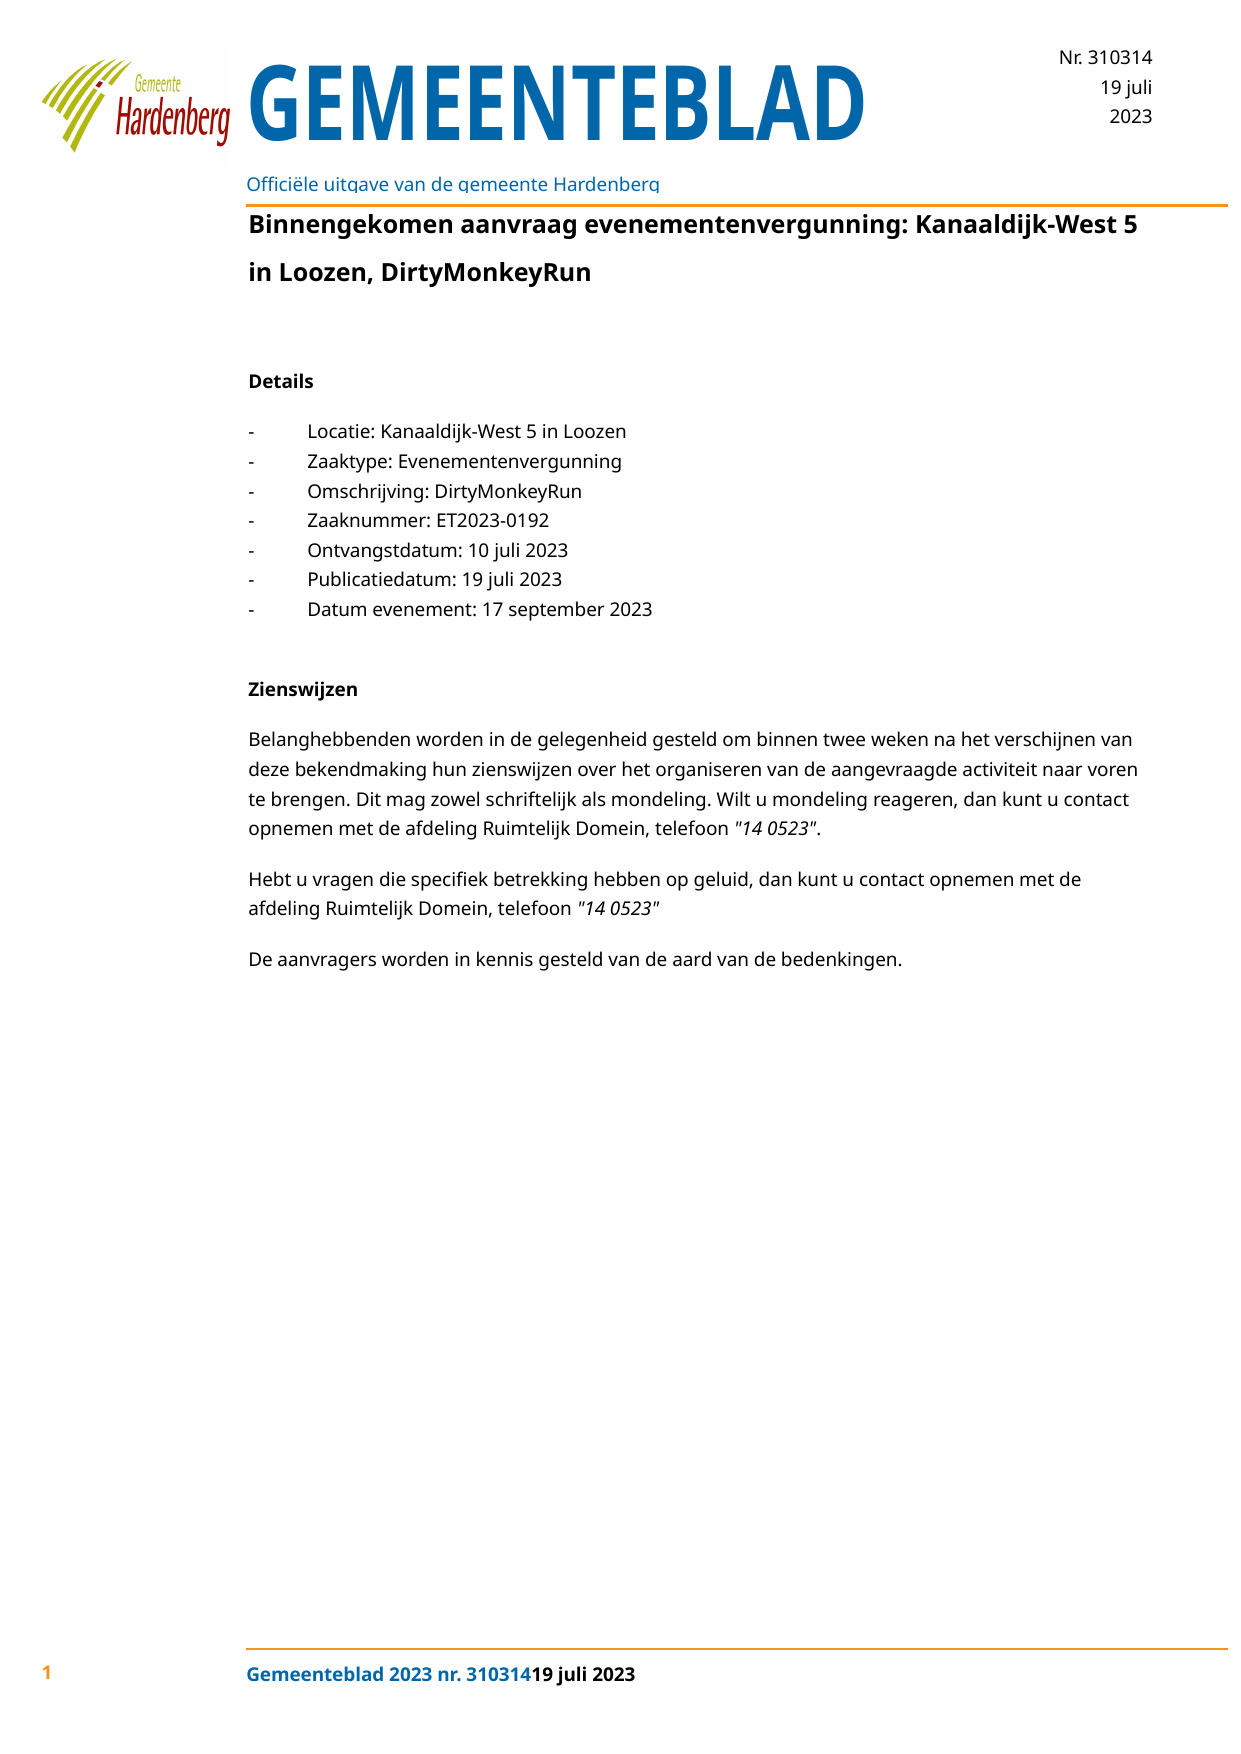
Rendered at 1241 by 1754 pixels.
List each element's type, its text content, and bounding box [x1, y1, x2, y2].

text Zienswijzen [248, 676, 1152, 702]
list Ontvangstdatum: 10 juli 2023 [248, 537, 1152, 563]
list Datum evenement: 17 september 2023 [248, 596, 1152, 622]
list Zaaknummer: ET2023-0192 [248, 507, 1152, 533]
text Details [248, 368, 1152, 394]
list Zaaktype: Evenementenvergunning [248, 448, 1152, 474]
text Belanghebbenden worden in de gelegenheid gesteld om binnen twee weken na het verschijnen van deze bekendmaking hun zienswijzen over het organiseren van de aangevraagde activiteit naar voren te brengen. Dit mag zowel schriftelijk als mondeling. Wilt u mondeling reageren, dan kunt u contact opnemen met de afdeling Ruimtelijk Domein, telefoon "14 0523". [248, 727, 1152, 841]
picture [41, 47, 231, 172]
text Binnengekomen aanvraag evenementenvergunning: Kanaaldijk-West 5 in Loozen, DirtyMonkeyRun [248, 207, 1152, 288]
text De aanvragers worden in kennis gesteld van de aard van de bedenkingen. [248, 946, 1152, 972]
list Omschrijving: DirtyMonkeyRun [248, 478, 1152, 504]
list Locatie: Kanaaldijk-West 5 in Loozen [248, 419, 1152, 444]
text Hebt u vragen die specifiek betrekking hebben op geluid, dan kunt u contact opnemen met de afdeling Ruimtelijk Domein, telefoon "14 0523" [248, 866, 1152, 921]
list Publicatiedatum: 19 juli 2023 [248, 567, 1152, 592]
